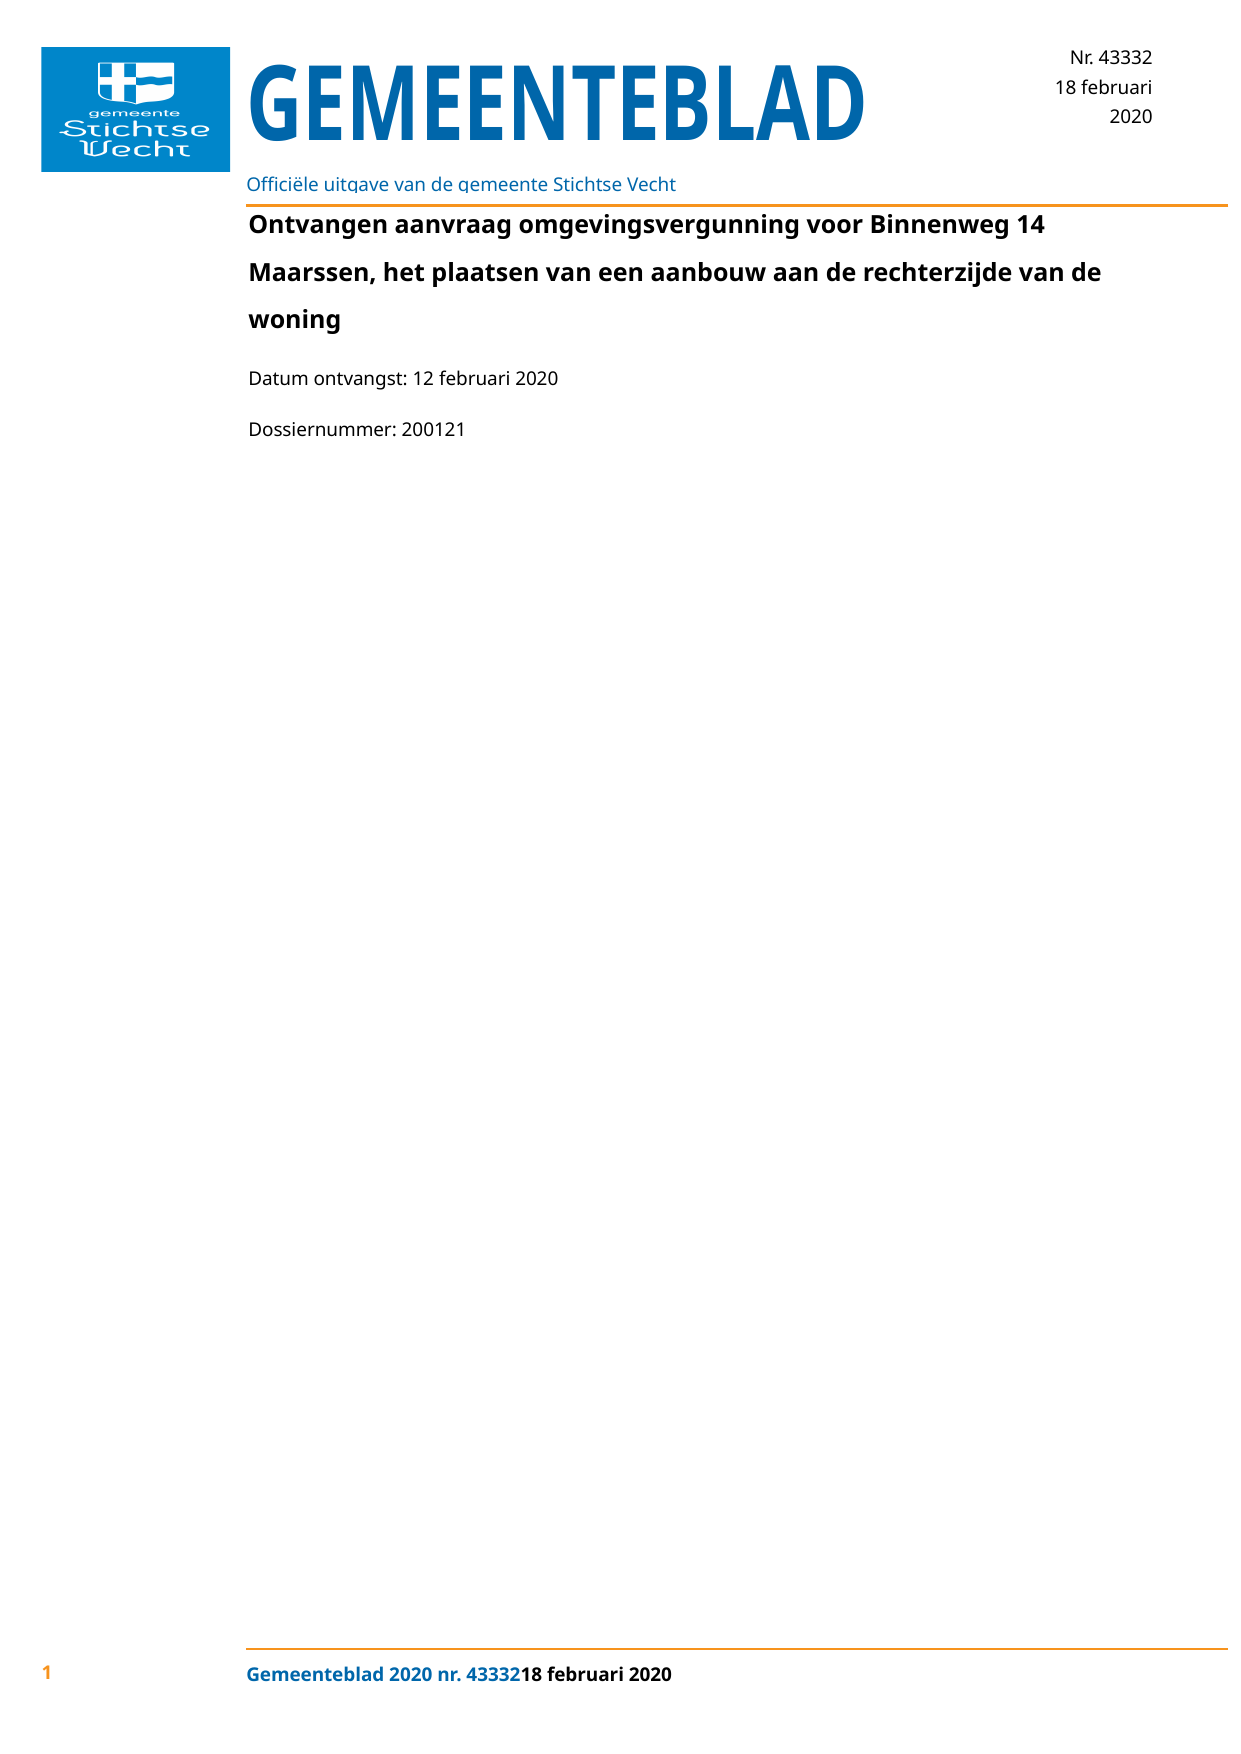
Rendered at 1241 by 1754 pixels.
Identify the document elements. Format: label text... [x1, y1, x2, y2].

text Ontvangen aanvraag omgevingsvergunning voor Binnenweg 14 Maarssen, het plaatsen van een aanbouw aan de rechterzijde van de woning [248, 207, 1152, 336]
text Datum ontvangst: 12 februari 2020 [248, 366, 1152, 391]
text Dossiernummer: 200121 [248, 416, 1152, 442]
picture [99, 63, 135, 101]
picture [137, 63, 174, 103]
